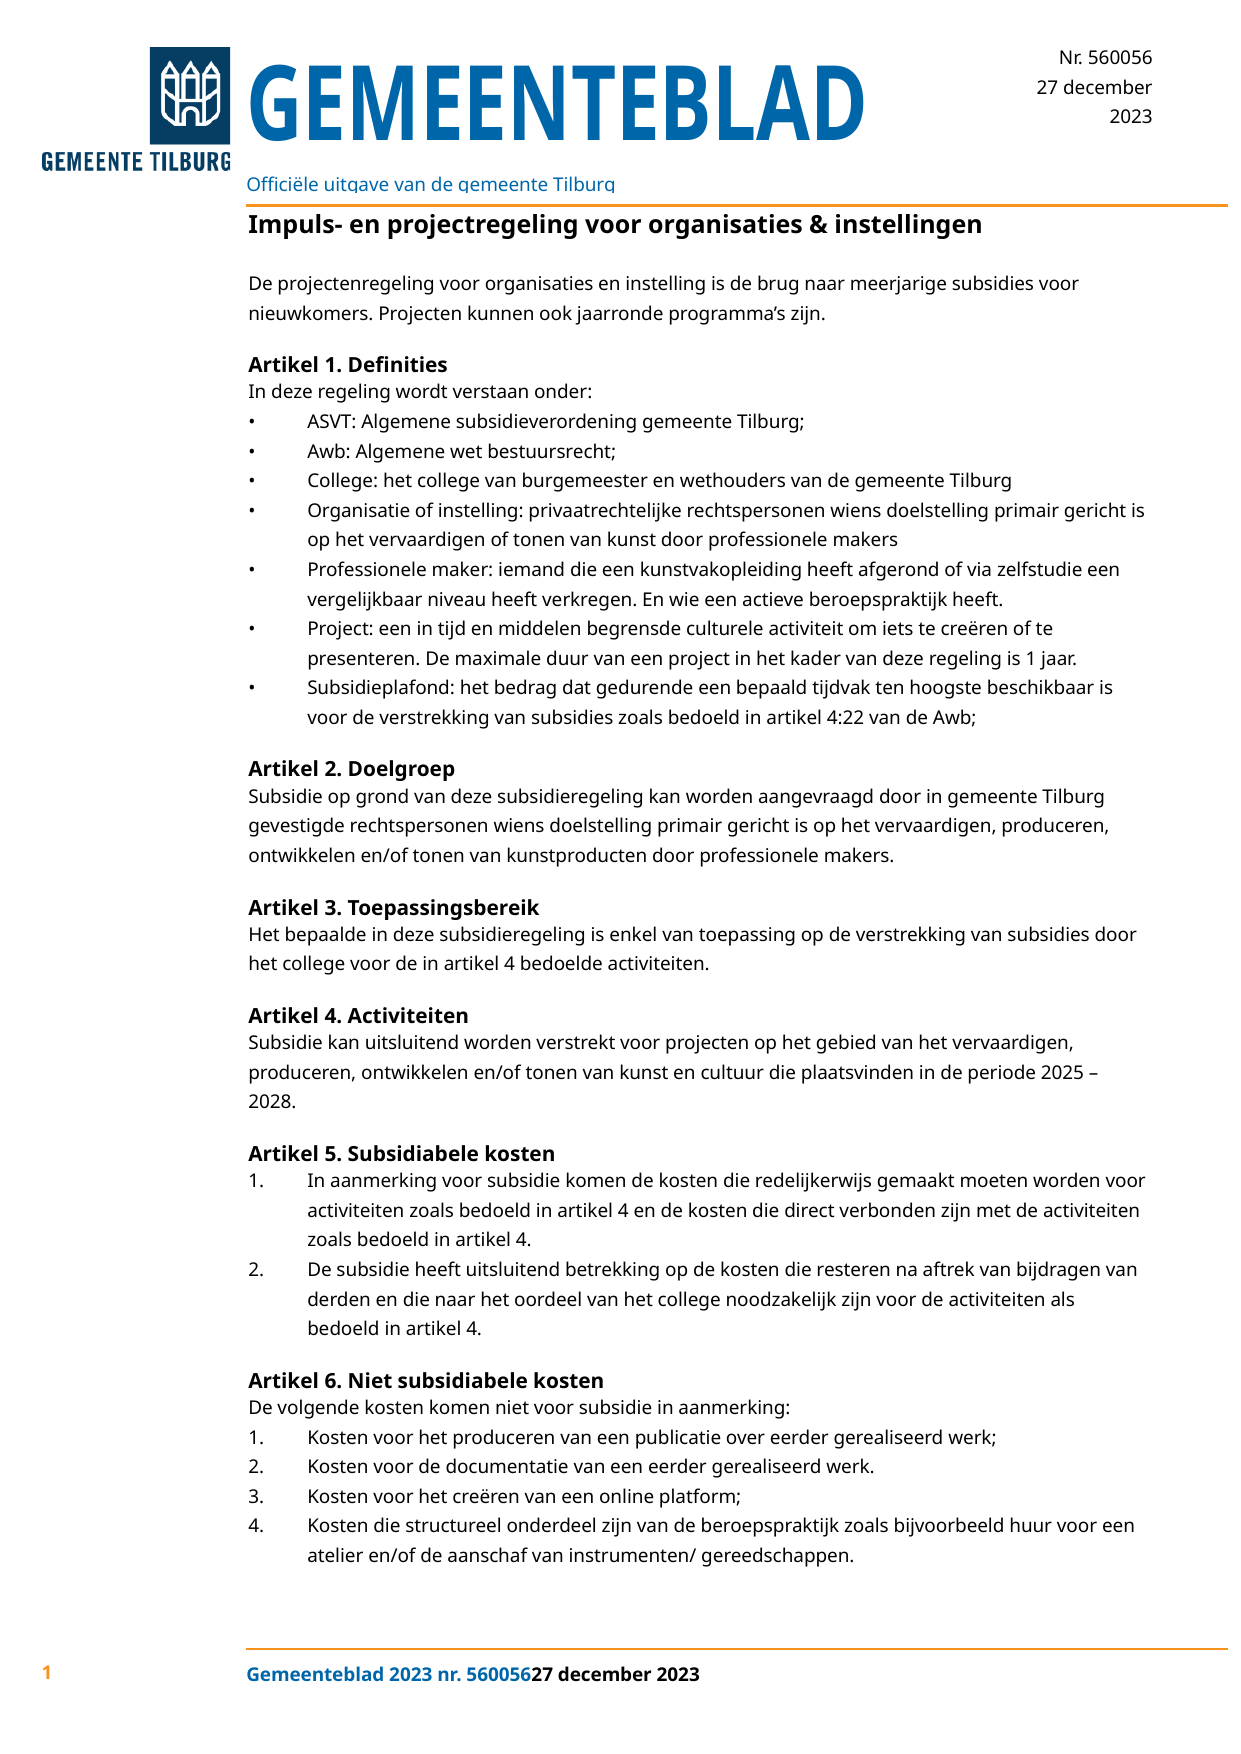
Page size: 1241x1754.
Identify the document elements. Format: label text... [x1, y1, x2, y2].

list Organisatie of instelling: privaatrechtelijke rechtspersonen wiens doelstelling primair gericht is op het vervaardigen of tonen van kunst door professionele makers [248, 497, 1152, 552]
list Awb: Algemene wet bestuursrecht; [248, 438, 1152, 464]
text Artikel 5. Subsidiabele kosten [248, 1139, 1152, 1167]
text In deze regeling wordt verstaan onder: [248, 379, 1152, 404]
text De volgende kosten komen niet voor subsidie in aanmerking: [248, 1394, 1152, 1420]
list College: het college van burgemeester en wethouders van de gemeente Tilburg [248, 467, 1152, 493]
list Kosten voor het creëren van een online platform; [248, 1483, 1152, 1509]
text Artikel 1. Definities [248, 350, 1152, 379]
list Subsidieplafond: het bedrag dat gedurende een bepaald tijdvak ten hoogste beschikbaar is voor de verstrekking van subsidies zoals bedoeld in artikel 4:22 van de Awb; [248, 674, 1152, 730]
list In aanmerking voor subsidie komen de kosten die redelijkerwijs gemaakt moeten worden voor activiteiten zoals bedoeld in artikel 4 en de kosten die direct verbonden zijn met de activiteiten zoals bedoeld in artikel 4. [248, 1167, 1152, 1252]
list Professionele maker: iemand die een kunstvakopleiding heeft afgerond of via zelfstudie een vergelijkbaar niveau heeft verkregen. En wie een actieve beroepspraktijk heeft. [248, 556, 1152, 612]
list Project: een in tijd en middelen begrensde culturele activiteit om iets te creëren of te presenteren. De maximale duur van een project in het kader van deze regeling is 1 jaar. [248, 615, 1152, 671]
text Impuls- en projectregeling voor organisaties & instellingen [248, 207, 1152, 241]
text Artikel 4. Activiteiten [248, 1001, 1152, 1029]
text De projectenregeling voor organisaties en instelling is de brug naar meerjarige subsidies voor nieuwkomers. Projecten kunnen ook jaarronde programma’s zijn. [248, 270, 1152, 326]
list Kosten voor het produceren van een publicatie over eerder gerealiseerd werk; [248, 1424, 1152, 1449]
picture [41, 47, 231, 172]
text Subsidie kan uitsluitend worden verstrekt voor projecten op het gebied van het vervaardigen, produceren, ontwikkelen en/of tonen van kunst en cultuur die plaatsvinden in de periode 2025 – 2028. [248, 1029, 1152, 1114]
list ASVT: Algemene subsidieverordening gemeente Tilburg; [248, 408, 1152, 434]
text Het bepaalde in deze subsidieregeling is enkel van toepassing op de verstrekking van subsidies door het college voor de in artikel 4 bedoelde activiteiten. [248, 921, 1152, 976]
text Artikel 3. Toepassingsbereik [248, 893, 1152, 921]
list Kosten die structureel onderdeel zijn van de beroepspraktijk zoals bijvoorbeeld huur voor een atelier en/of de aanschaf van instrumenten/ gereedschappen. [248, 1513, 1152, 1568]
text Artikel 6. Niet subsidiabele kosten [248, 1366, 1152, 1394]
text Artikel 2. Doelgroep [248, 754, 1152, 783]
list Kosten voor de documentatie van een eerder gerealiseerd werk. [248, 1453, 1152, 1479]
list De subsidie heeft uitsluitend betrekking op de kosten die resteren na aftrek van bijdragen van derden en die naar het oordeel van het college noodzakelijk zijn voor de activiteiten als bedoeld in artikel 4. [248, 1256, 1152, 1341]
text Subsidie op grond van deze subsidieregeling kan worden aangevraagd door in gemeente Tilburg gevestigde rechtspersonen wiens doelstelling primair gericht is op het vervaardigen, produceren, ontwikkelen en/of tonen van kunstproducten door professionele makers. [248, 783, 1152, 868]
